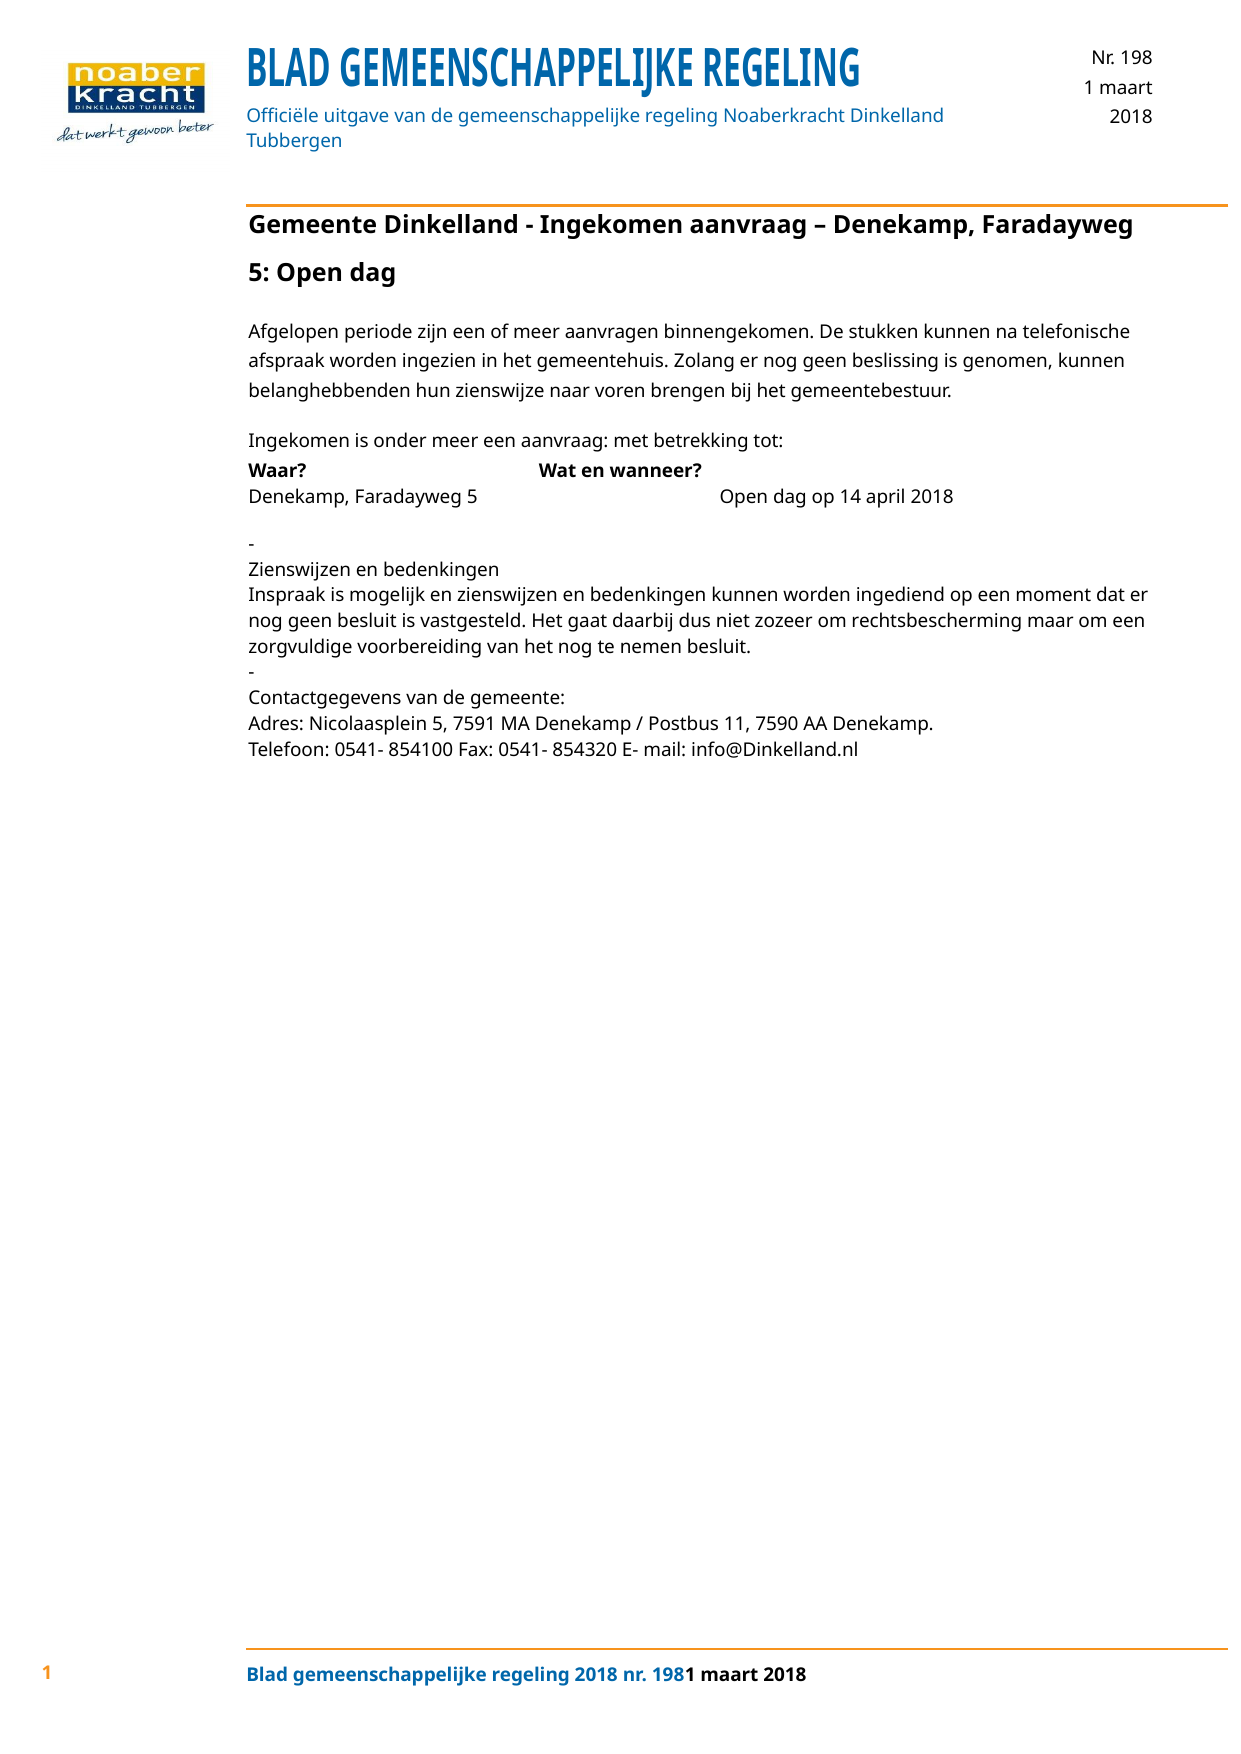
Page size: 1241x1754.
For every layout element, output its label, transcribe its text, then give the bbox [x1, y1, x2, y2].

text - [248, 530, 1152, 556]
table_header Wat en wanneer? [539, 457, 1152, 483]
table_header Waar? [248, 457, 539, 483]
text Telefoon: 0541- 854100 Fax: 0541- 854320 E- mail: info@Dinkelland.nl [248, 736, 1152, 762]
text Contactgegevens van de gemeente: [248, 684, 1152, 710]
text Inspraak is mogelijk en zienswijzen en bedenkingen kunnen worden ingediend op een moment dat er nog geen besluit is vastgesteld. Het gaat daarbij dus niet zozeer om rechtsbescherming maar om een zorgvuldige voorbereiding van het nog te nemen besluit. [248, 582, 1152, 659]
picture [41, 47, 231, 172]
text Gemeente Dinkelland - Ingekomen aanvraag – Denekamp, Faradayweg 5: Open dag [248, 207, 1152, 288]
text - [248, 659, 1152, 684]
text Adres: Nicolaasplein 5, 7591 MA Denekamp / Postbus 11, 7590 AA Denekamp. [248, 710, 1152, 736]
text Ingekomen is onder meer een aanvraag: met betrekking tot: [248, 427, 1152, 453]
text Zienswijzen en bedenkingen [248, 556, 1152, 582]
text Afgelopen periode zijn een of meer aanvragen binnengekomen. De stukken kunnen na telefonische afspraak worden ingezien in het gemeentehuis. Zolang er nog geen beslissing is genomen, kunnen belanghebbenden hun zienswijze naar voren brengen bij het gemeentebestuur. [248, 318, 1152, 403]
table_cell Open dag op 14 april 2018 [719, 483, 1152, 509]
table_cell Denekamp, Faradayweg 5 [248, 483, 719, 509]
